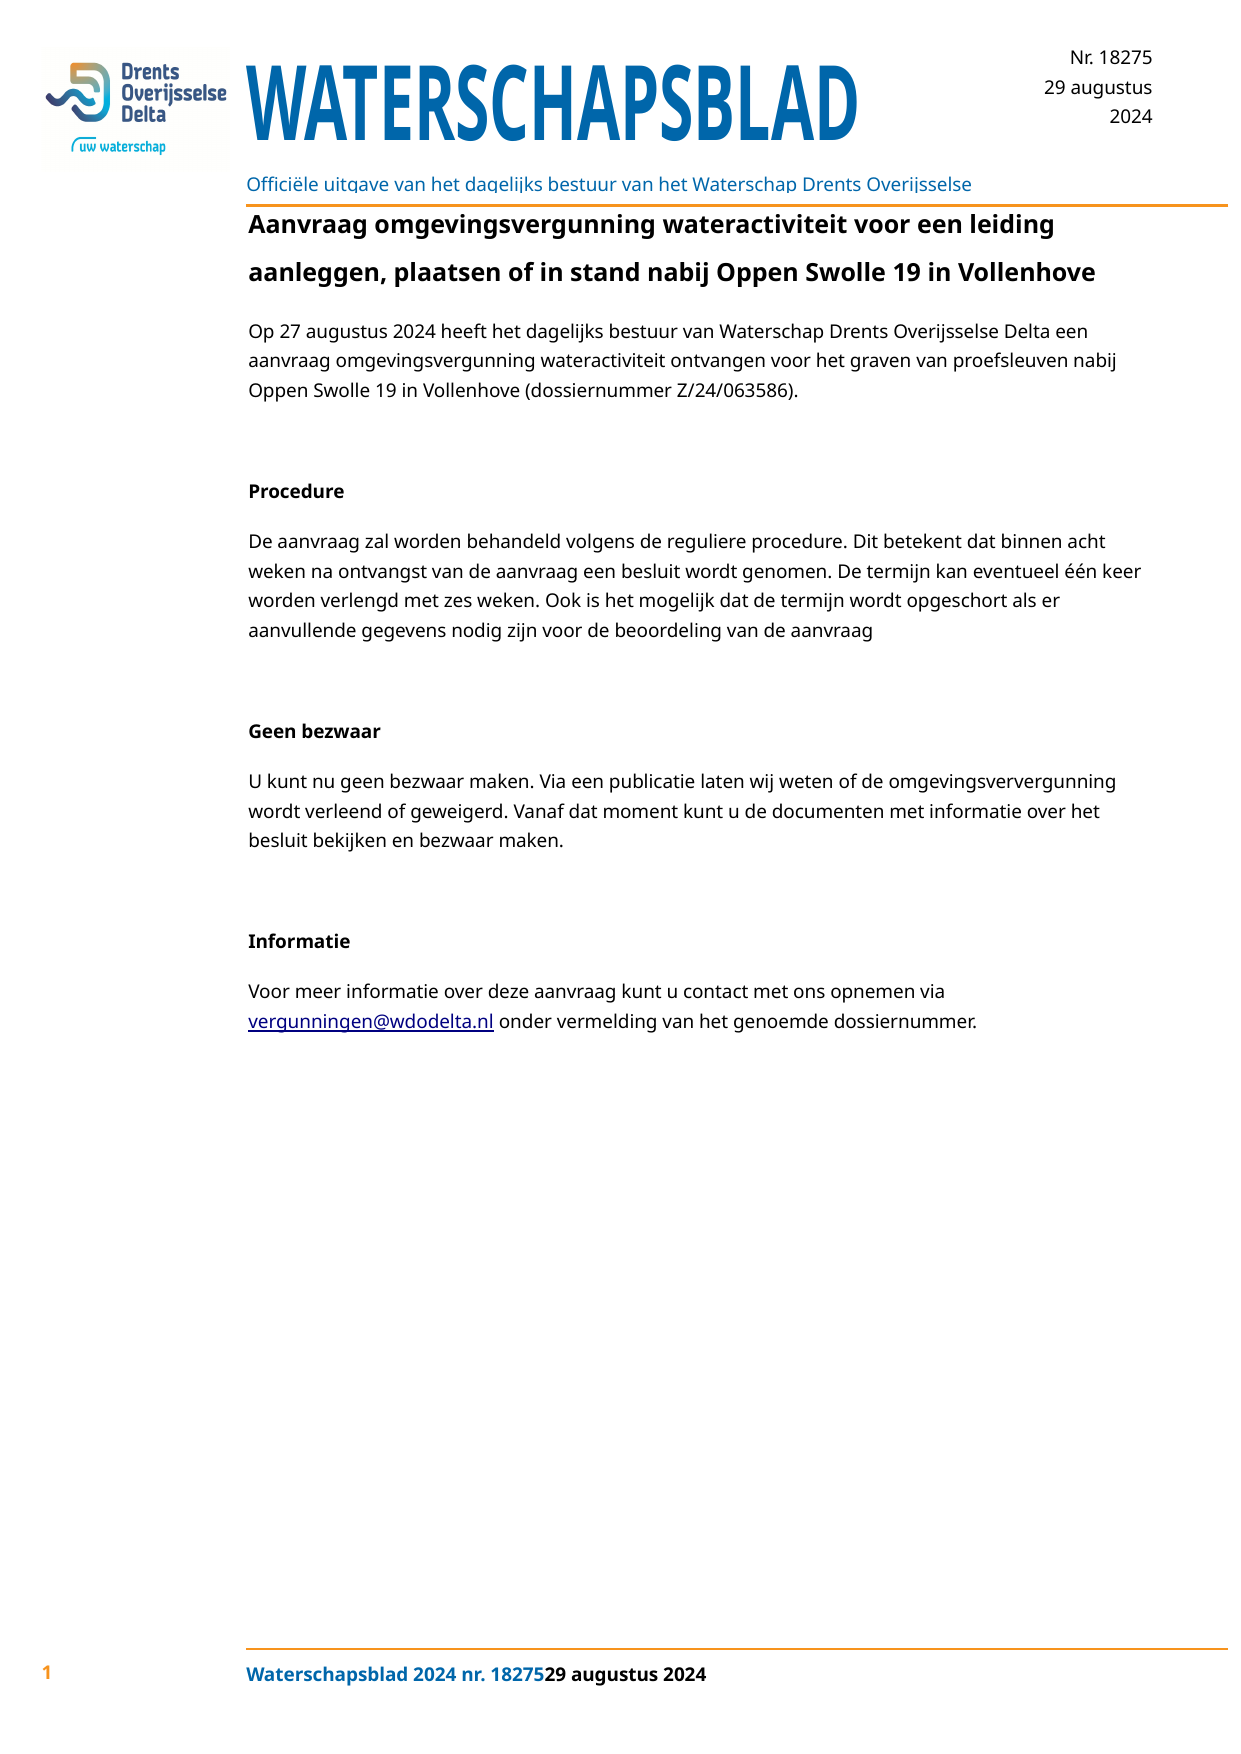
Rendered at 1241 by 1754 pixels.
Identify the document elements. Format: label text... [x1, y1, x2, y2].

text De aanvraag zal worden behandeld volgens de reguliere procedure. Dit betekent dat binnen acht weken na ontvangst van de aanvraag een besluit wordt genomen. De termijn kan eventueel één keer worden verlengd met zes weken. Ook is het mogelijk dat de termijn wordt opgeschort als er aanvullende gegevens nodig zijn voor de beoordeling van de aanvraag [248, 528, 1152, 643]
text Aanvraag omgevingsvergunning wateractiviteit voor een leiding aanleggen, plaatsen of in stand nabij Oppen Swolle 19 in Vollenhove [248, 207, 1152, 288]
text Op 27 augustus 2024 heeft het dagelijks bestuur van Waterschap Drents Overijsselse Delta een aanvraag omgevingsvergunning wateractiviteit ontvangen voor het graven van proefsleuven nabij Oppen Swolle 19 in Vollenhove (dossiernummer Z/24/063586). [248, 318, 1152, 403]
picture [41, 47, 231, 172]
text U kunt nu geen bezwaar maken. Via een publicatie laten wij weten of de omgevingsververgunning wordt verleend of geweigerd. Vanaf dat moment kunt u de documenten met informatie over het besluit bekijken en bezwaar maken. [248, 768, 1152, 853]
text Geen bezwaar [248, 718, 1152, 744]
text Procedure [248, 478, 1152, 504]
text Informatie [248, 928, 1152, 954]
text Voor meer informatie over deze aanvraag kunt u contact met ons opnemen via vergunningen@wdodelta.nl onder vermelding van het genoemde dossiernummer. [248, 979, 1152, 1034]
